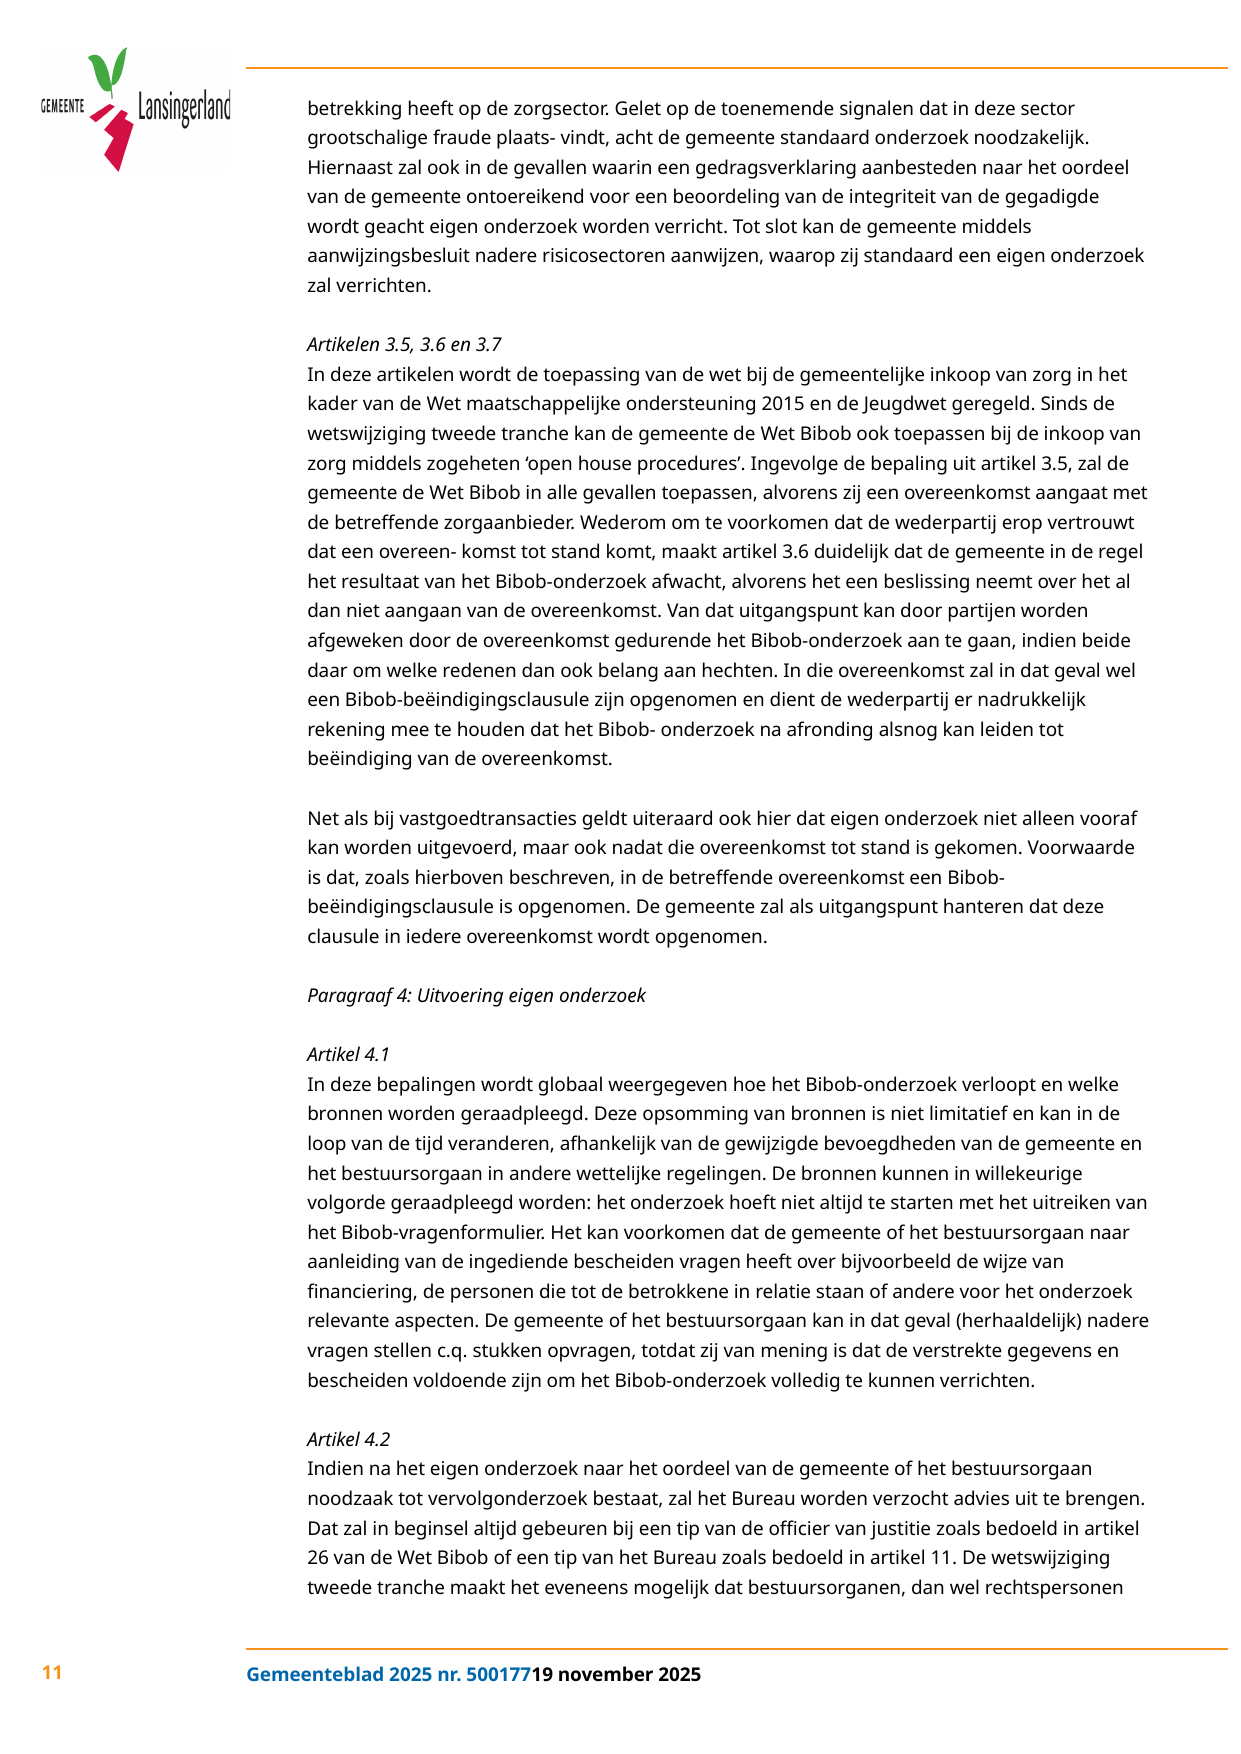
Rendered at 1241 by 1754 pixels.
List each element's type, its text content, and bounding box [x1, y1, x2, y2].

list Paragraaf 4: Uitvoering eigen onderzoek [248, 982, 1152, 1008]
list In deze bepalingen wordt globaal weergegeven hoe het Bibob-onderzoek verloopt en welke bronnen worden geraadpleegd. Deze opsomming van bronnen is niet limitatief en kan in de loop van de tijd veranderen, afhankelijk van de gewijzigde bevoegdheden van de gemeente en het bestuursorgaan in andere wettelijke regelingen. De bronnen kunnen in willekeurige volgorde geraadpleegd worden: het onderzoek hoeft niet altijd te starten met het uitreiken van het Bibob-vragenformulier. Het kan voorkomen dat de gemeente of het bestuursorgaan naar aanleiding van de ingediende bescheiden vragen heeft over bijvoorbeeld de wijze van financiering, de personen die tot de betrokkene in relatie staan of andere voor het onderzoek relevante aspecten. De gemeente of het bestuursorgaan kan in dat geval (herhaaldelijk) nadere vragen stellen c.q. stukken opvragen, totdat zij van mening is dat de verstrekte gegevens en bescheiden voldoende zijn om het Bibob-onderzoek volledig te kunnen verrichten. [248, 1071, 1152, 1393]
list betrekking heeft op de zorgsector. Gelet op de toenemende signalen dat in deze sector grootschalige fraude plaats- vindt, acht de gemeente standaard onderzoek noodzakelijk. Hiernaast zal ook in de gevallen waarin een gedragsverklaring aanbesteden naar het oordeel van de gemeente ontoereikend voor een beoordeling van de integriteit van de gegadigde wordt geacht eigen onderzoek worden verricht. Tot slot kan de gemeente middels aanwijzingsbesluit nadere risicosectoren aanwijzen, waarop zij standaard een eigen onderzoek zal verrichten. [248, 95, 1152, 298]
list Artikel 4.1 [248, 1041, 1152, 1067]
picture [41, 47, 231, 172]
list Indien na het eigen onderzoek naar het oordeel van de gemeente of het bestuursorgaan noodzaak tot vervolgonderzoek bestaat, zal het Bureau worden verzocht advies uit te brengen. Dat zal in beginsel altijd gebeuren bij een tip van de officier van justitie zoals bedoeld in artikel 26 van de Wet Bibob of een tip van het Bureau zoals bedoeld in artikel 11. De wetswijziging tweede tranche maakt het eveneens mogelijk dat bestuursorganen, dan wel rechtspersonen [248, 1456, 1152, 1600]
list In deze artikelen wordt de toepassing van de wet bij de gemeentelijke inkoop van zorg in het kader van de Wet maatschappelijke ondersteuning 2015 en de Jeugdwet geregeld. Sinds de wetswijziging tweede tranche kan de gemeente de Wet Bibob ook toepassen bij de inkoop van zorg middels zogeheten ‘open house procedures’. Ingevolge de bepaling uit artikel 3.5, zal de gemeente de Wet Bibob in alle gevallen toepassen, alvorens zij een overeenkomst aangaat met de betreffende zorgaanbieder. Wederom om te voorkomen dat de wederpartij erop vertrouwt dat een overeen- komst tot stand komt, maakt artikel 3.6 duidelijk dat de gemeente in de regel het resultaat van het Bibob-onderzoek afwacht, alvorens het een beslissing neemt over het al dan niet aangaan van de overeenkomst. Van dat uitgangspunt kan door partijen worden afgeweken door de overeenkomst gedurende het Bibob-onderzoek aan te gaan, indien beide daar om welke redenen dan ook belang aan hechten. In die overeenkomst zal in dat geval wel een Bibob-beëindigingsclausule zijn opgenomen en dient de wederpartij er nadrukkelijk rekening mee te houden dat het Bibob- onderzoek na afronding alsnog kan leiden tot beëindiging van de overeenkomst. [248, 361, 1152, 771]
list Artikelen 3.5, 3.6 en 3.7 [248, 331, 1152, 357]
list Artikel 4.2 [248, 1426, 1152, 1452]
list Net als bij vastgoedtransacties geldt uiteraard ook hier dat eigen onderzoek niet alleen vooraf kan worden uitgevoerd, maar ook nadat die overeenkomst tot stand is gekomen. Voorwaarde is dat, zoals hierboven beschreven, in de betreffende overeenkomst een Bibob-beëindigingsclausule is opgenomen. De gemeente zal als uitgangspunt hanteren dat deze clausule in iedere overeenkomst wordt opgenomen. [248, 805, 1152, 949]
